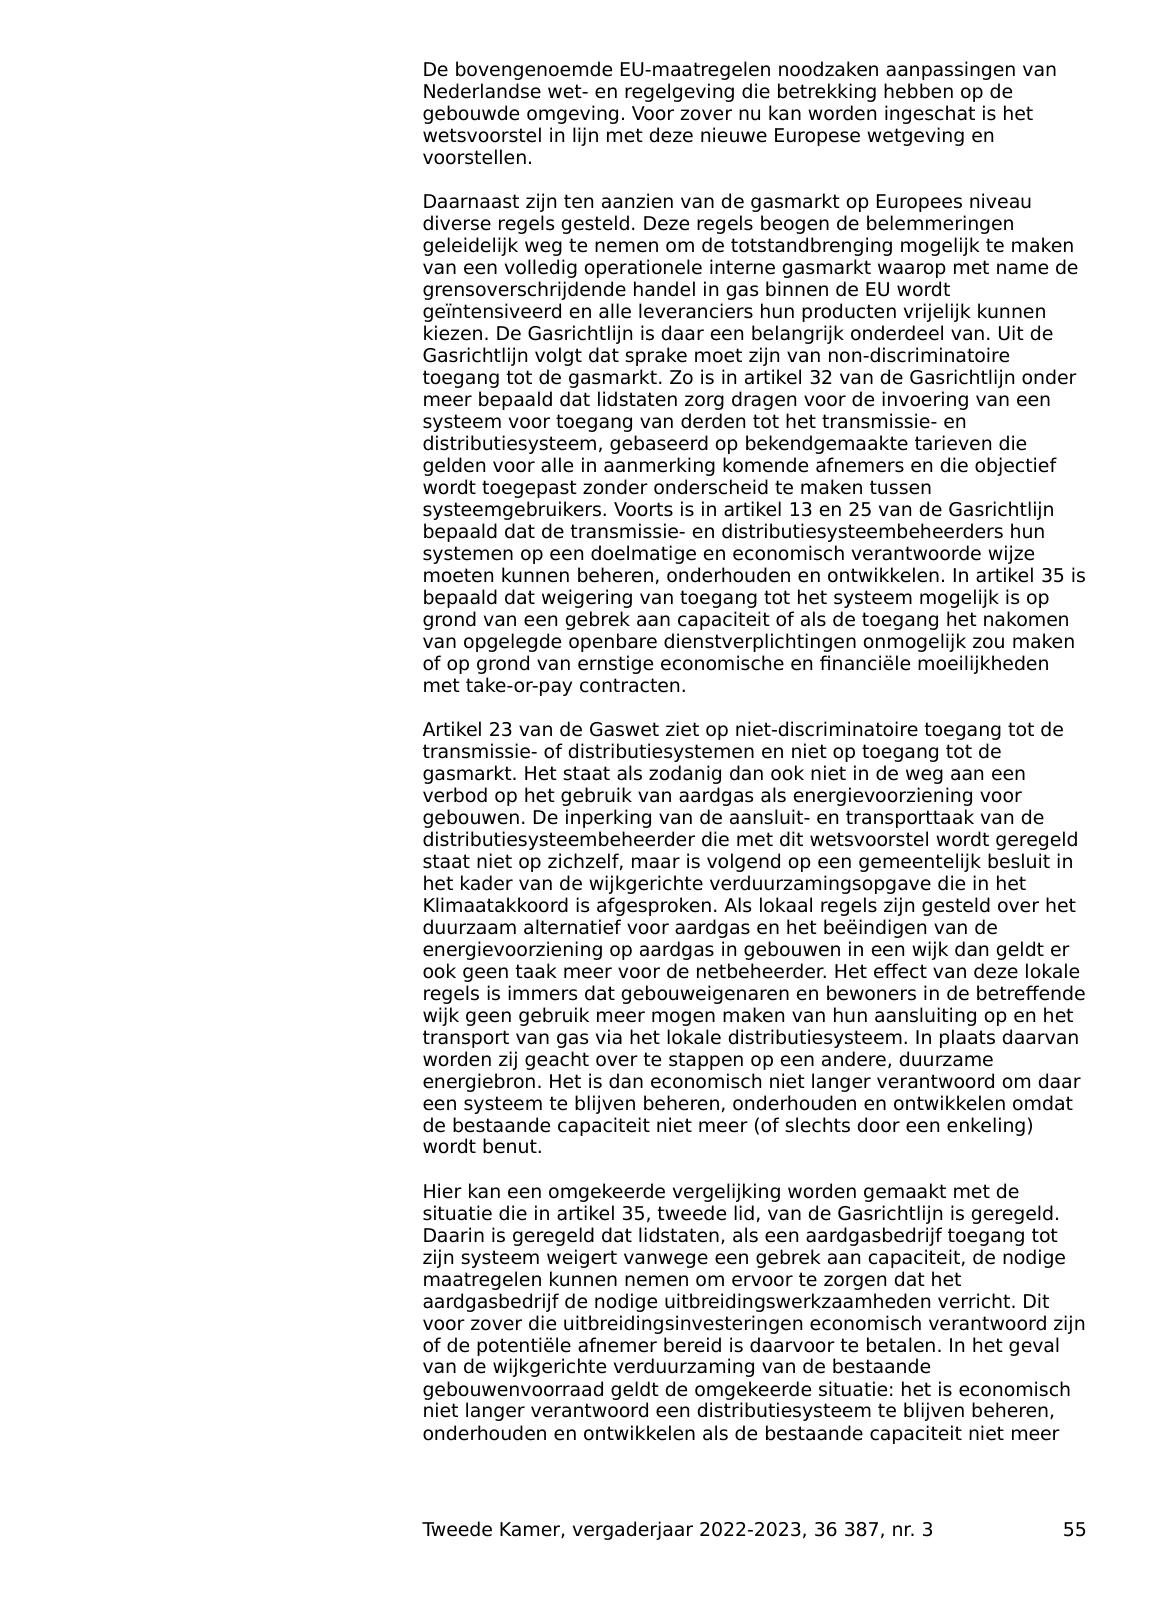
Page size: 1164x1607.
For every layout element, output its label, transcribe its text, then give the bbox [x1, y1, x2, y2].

text Daarnaast zijn ten aanzien van de gasmarkt op Europees niveau diverse regels gesteld. Deze regels beogen de belemmeringen geleidelijk weg te nemen om de totstandbrenging mogelijk te maken van een volledig operationele interne gasmarkt waarop met name de grensoverschrijdende handel in gas binnen de EU wordt geïntensiveerd en alle leveranciers hun producten vrijelijk kunnen kiezen. De Gasrichtlijn is daar een belangrijk onderdeel van. Uit de Gasrichtlijn volgt dat sprake moet zijn van non-discriminatoire toegang tot de gasmarkt. Zo is in artikel 32 van de Gasrichtlijn onder meer bepaald dat lidstaten zorg dragen voor de invoering van een systeem voor toegang van derden tot het transmissie- en distributiesysteem, gebaseerd op bekendgemaakte tarieven die gelden voor alle in aanmerking komende afnemers en die objectief wordt toegepast zonder onderscheid te maken tussen systeemgebruikers. Voorts is in artikel 13 en 25 van de Gasrichtlijn bepaald dat de transmissie- en distributiesysteembeheerders hun systemen op een doelmatige en economisch verantwoorde wijze moeten kunnen beheren, onderhouden en ontwikkelen. In artikel 35 is bepaald dat weigering van toegang tot het systeem mogelijk is op grond van een gebrek aan capaciteit of als de toegang het nakomen van opgelegde openbare dienstverplichtingen onmogelijk zou maken of op grond van ernstige economische en financiële moeilijkheden met take-or-pay contracten. [422, 191, 1087, 697]
text Hier kan een omgekeerde vergelijking worden gemaakt met de situatie die in artikel 35, tweede lid, van de Gasrichtlijn is geregeld. Daarin is geregeld dat lidstaten, als een aardgasbedrijf toegang tot zijn systeem weigert vanwege een gebrek aan capaciteit, de nodige maatregelen kunnen nemen om ervoor te zorgen dat het aardgasbedrijf de nodige uitbreidingswerkzaamheden verricht. Dit voor zover die uitbreidingsinvesteringen economisch verantwoord zijn of de potentiële afnemer bereid is daarvoor te betalen. In het geval van de wijkgerichte verduurzaming van de bestaande gebouwenvoorraad geldt de omgekeerde situatie: het is economisch niet langer verantwoord een distributiesysteem te blijven beheren, onderhouden en ontwikkelen als de bestaande capaciteit niet meer [422, 1181, 1087, 1444]
text De bovengenoemde EU-maatregelen noodzaken aanpassingen van Nederlandse wet- en regelgeving die betrekking hebben op de gebouwde omgeving. Voor zover nu kan worden ingeschat is het wetsvoorstel in lijn met deze nieuwe Europese wetgeving en voorstellen. [422, 59, 1087, 169]
text Artikel 23 van de Gaswet ziet op niet-discriminatoire toegang tot de transmissie- of distributiesystemen en niet op toegang tot de gasmarkt. Het staat als zodanig dan ook niet in de weg aan een verbod op het gebruik van aardgas als energievoorziening voor gebouwen. De inperking van de aansluit- en transporttaak van de distributiesysteembeheerder die met dit wetsvoorstel wordt geregeld staat niet op zichzelf, maar is volgend op een gemeentelijk besluit in het kader van de wijkgerichte verduurzamingsopgave die in het Klimaatakkoord is afgesproken. Als lokaal regels zijn gesteld over het duurzaam alternatief voor aardgas en het beëindigen van de energievoorziening op aardgas in gebouwen in een wijk dan geldt er ook geen taak meer voor de netbeheerder. Het effect van deze lokale regels is immers dat gebouweigenaren en bewoners in de betreffende wijk geen gebruik meer mogen maken van hun aansluiting op en het transport van gas via het lokale distributiesysteem. In plaats daarvan worden zij geacht over te stappen op een andere, duurzame energiebron. Het is dan economisch niet langer verantwoord om daar een systeem te blijven beheren, onderhouden en ontwikkelen omdat de bestaande capaciteit niet meer (of slechts door een enkeling) wordt benut. [422, 719, 1087, 1158]
